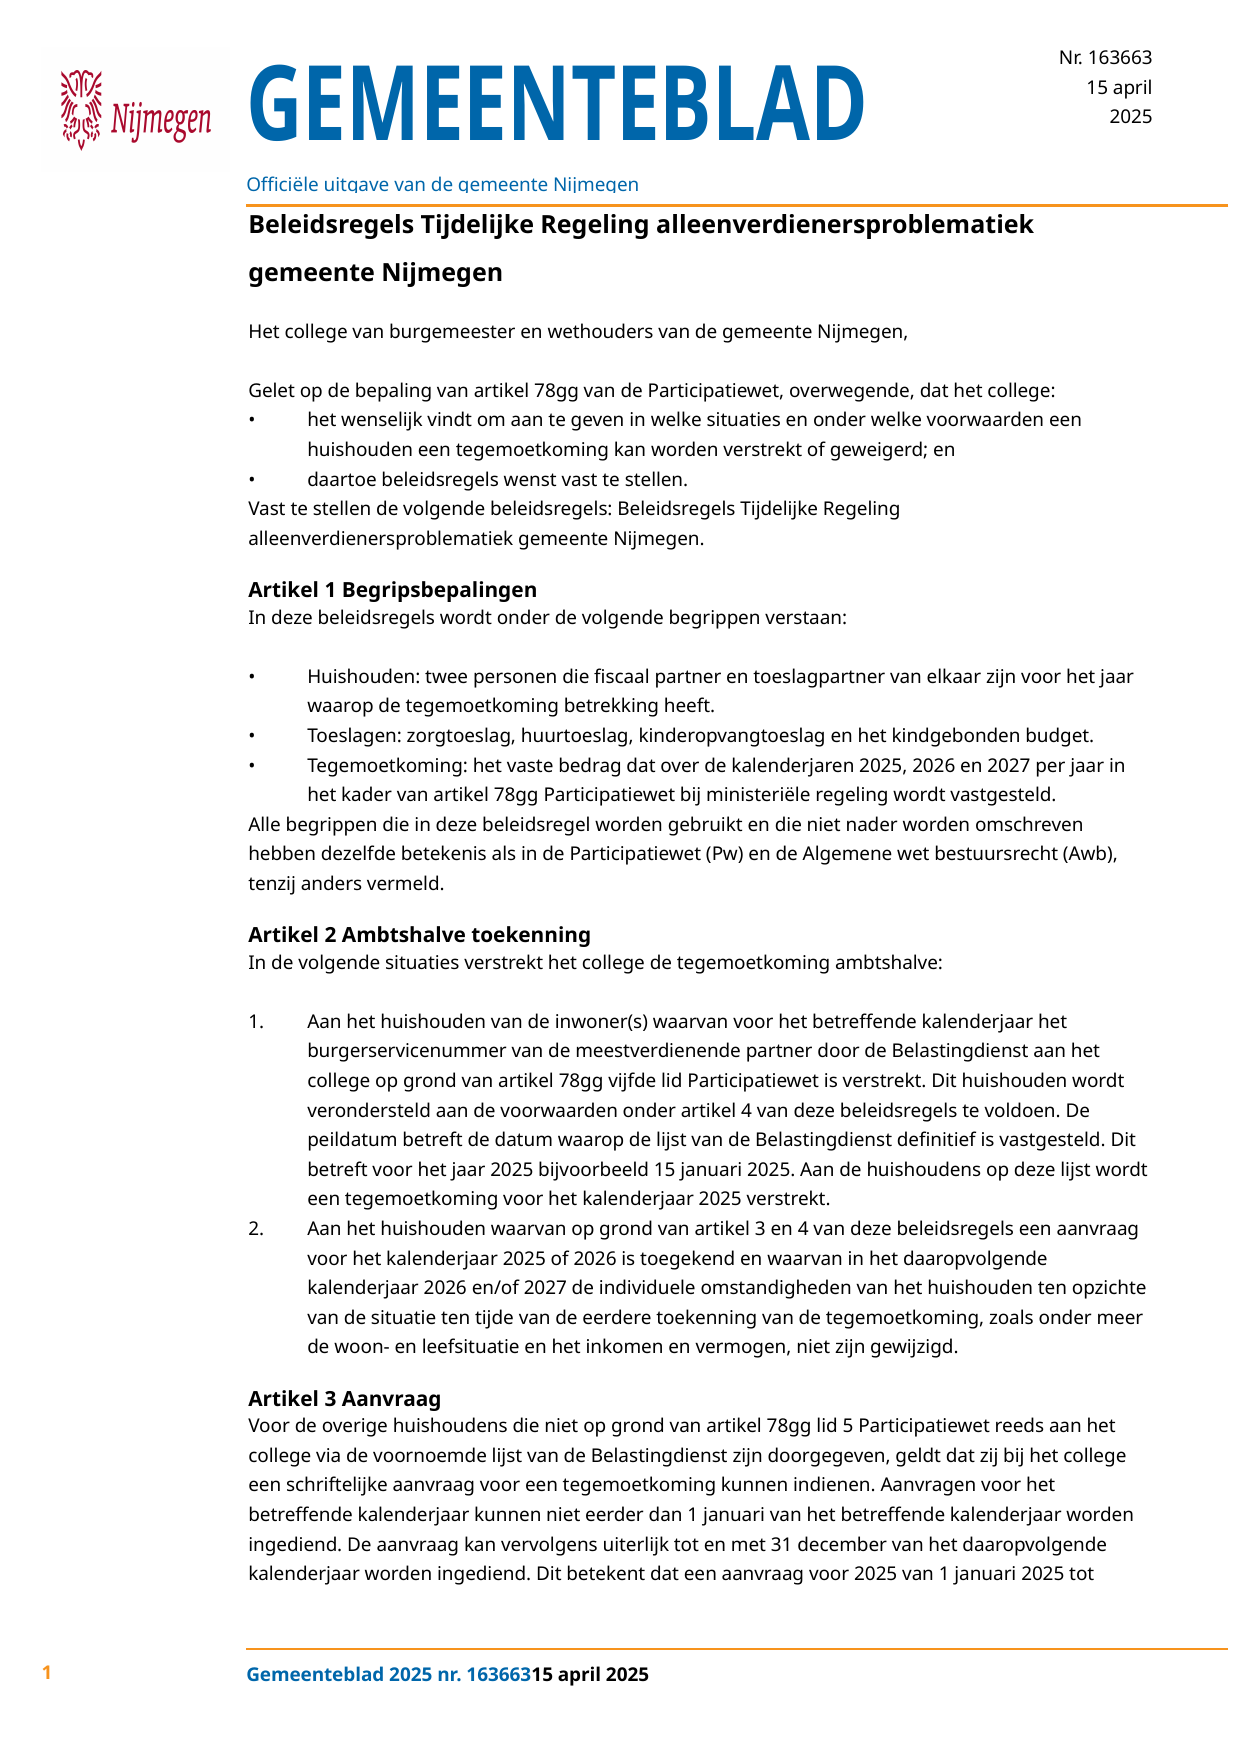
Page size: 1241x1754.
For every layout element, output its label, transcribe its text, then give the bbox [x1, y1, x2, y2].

text Het college van burgemeester en wethouders van de gemeente Nijmegen, [248, 318, 1152, 344]
list daartoe beleidsregels wenst vast te stellen. [248, 466, 1152, 492]
text In deze beleidsregels wordt onder de volgende begrippen verstaan: [248, 604, 1152, 629]
text Artikel 2 Ambtshalve toekenning [248, 921, 1152, 949]
text Artikel 3 Aanvraag [248, 1384, 1152, 1412]
text In de volgende situaties verstrekt het college de tegemoetkoming ambtshalve: [248, 949, 1152, 975]
list Toeslagen: zorgtoeslag, huurtoeslag, kinderopvangtoeslag en het kindgebonden budget. [248, 722, 1152, 748]
text Voor de overige huishoudens die niet op grond van artikel 78gg lid 5 Participatiewet reeds aan het college via de voornoemde lijst van de Belastingdienst zijn doorgegeven, geldt dat zij bij het college een schriftelijke aanvraag voor een tegemoetkoming kunnen indienen. Aanvragen voor het betreffende kalenderjaar kunnen niet eerder dan 1 januari van het betreffende kalenderjaar worden ingediend. De aanvraag kan vervolgens uiterlijk tot en met 31 december van het daaropvolgende kalenderjaar worden ingediend. Dit betekent dat een aanvraag voor 2025 van 1 januari 2025 tot [248, 1412, 1152, 1586]
list Aan het huishouden waarvan op grond van artikel 3 en 4 van deze beleidsregels een aanvraag voor het kalenderjaar 2025 of 2026 is toegekend en waarvan in het daaropvolgende kalenderjaar 2026 en/of 2027 de individuele omstandigheden van het huishouden ten opzichte van de situatie ten tijde van de eerdere toekenning van de tegemoetkoming, zoals onder meer de woon- en leefsituatie en het inkomen en vermogen, niet zijn gewijzigd. [248, 1215, 1152, 1359]
text Beleidsregels Tijdelijke Regeling alleenverdienersproblematiek gemeente Nijmegen [248, 207, 1152, 288]
text Vast te stellen de volgende beleidsregels: Beleidsregels Tijdelijke Regeling alleenverdienersproblematiek gemeente Nijmegen. [248, 495, 1152, 551]
list Tegemoetkoming: het vaste bedrag dat over de kalenderjaren 2025, 2026 en 2027 per jaar in het kader van artikel 78gg Participatiewet bij ministeriële regeling wordt vastgesteld. [248, 752, 1152, 807]
text Artikel 1 Begripsbepalingen [248, 575, 1152, 604]
text Gelet op de bepaling van artikel 78gg van de Participatiewet, overwegende, dat het college: [248, 377, 1152, 403]
text Alle begrippen die in deze beleidsregel worden gebruikt en die niet nader worden omschreven hebben dezelfde betekenis als in de Participatiewet (Pw) en de Algemene wet bestuursrecht (Awb), tenzij anders vermeld. [248, 811, 1152, 896]
list het wenselijk vindt om aan te geven in welke situaties en onder welke voorwaarden een huishouden een tegemoetkoming kan worden verstrekt of geweigerd; en [248, 407, 1152, 462]
list Huishouden: twee personen die fiscaal partner en toeslagpartner van elkaar zijn voor het jaar waarop de tegemoetkoming betrekking heeft. [248, 663, 1152, 718]
picture [41, 47, 231, 172]
list Aan het huishouden van de inwoner(s) waarvan voor het betreffende kalenderjaar het burgerservicenummer van de meestverdienende partner door de Belastingdienst aan het college op grond van artikel 78gg vijfde lid Participatiewet is verstrekt. Dit huishouden wordt verondersteld aan de voorwaarden onder artikel 4 van deze beleidsregels te voldoen. De peildatum betreft de datum waarop de lijst van de Belastingdienst definitief is vastgesteld. Dit betreft voor het jaar 2025 bijvoorbeeld 15 januari 2025. Aan de huishoudens op deze lijst wordt een tegemoetkoming voor het kalenderjaar 2025 verstrekt. [248, 1008, 1152, 1211]
